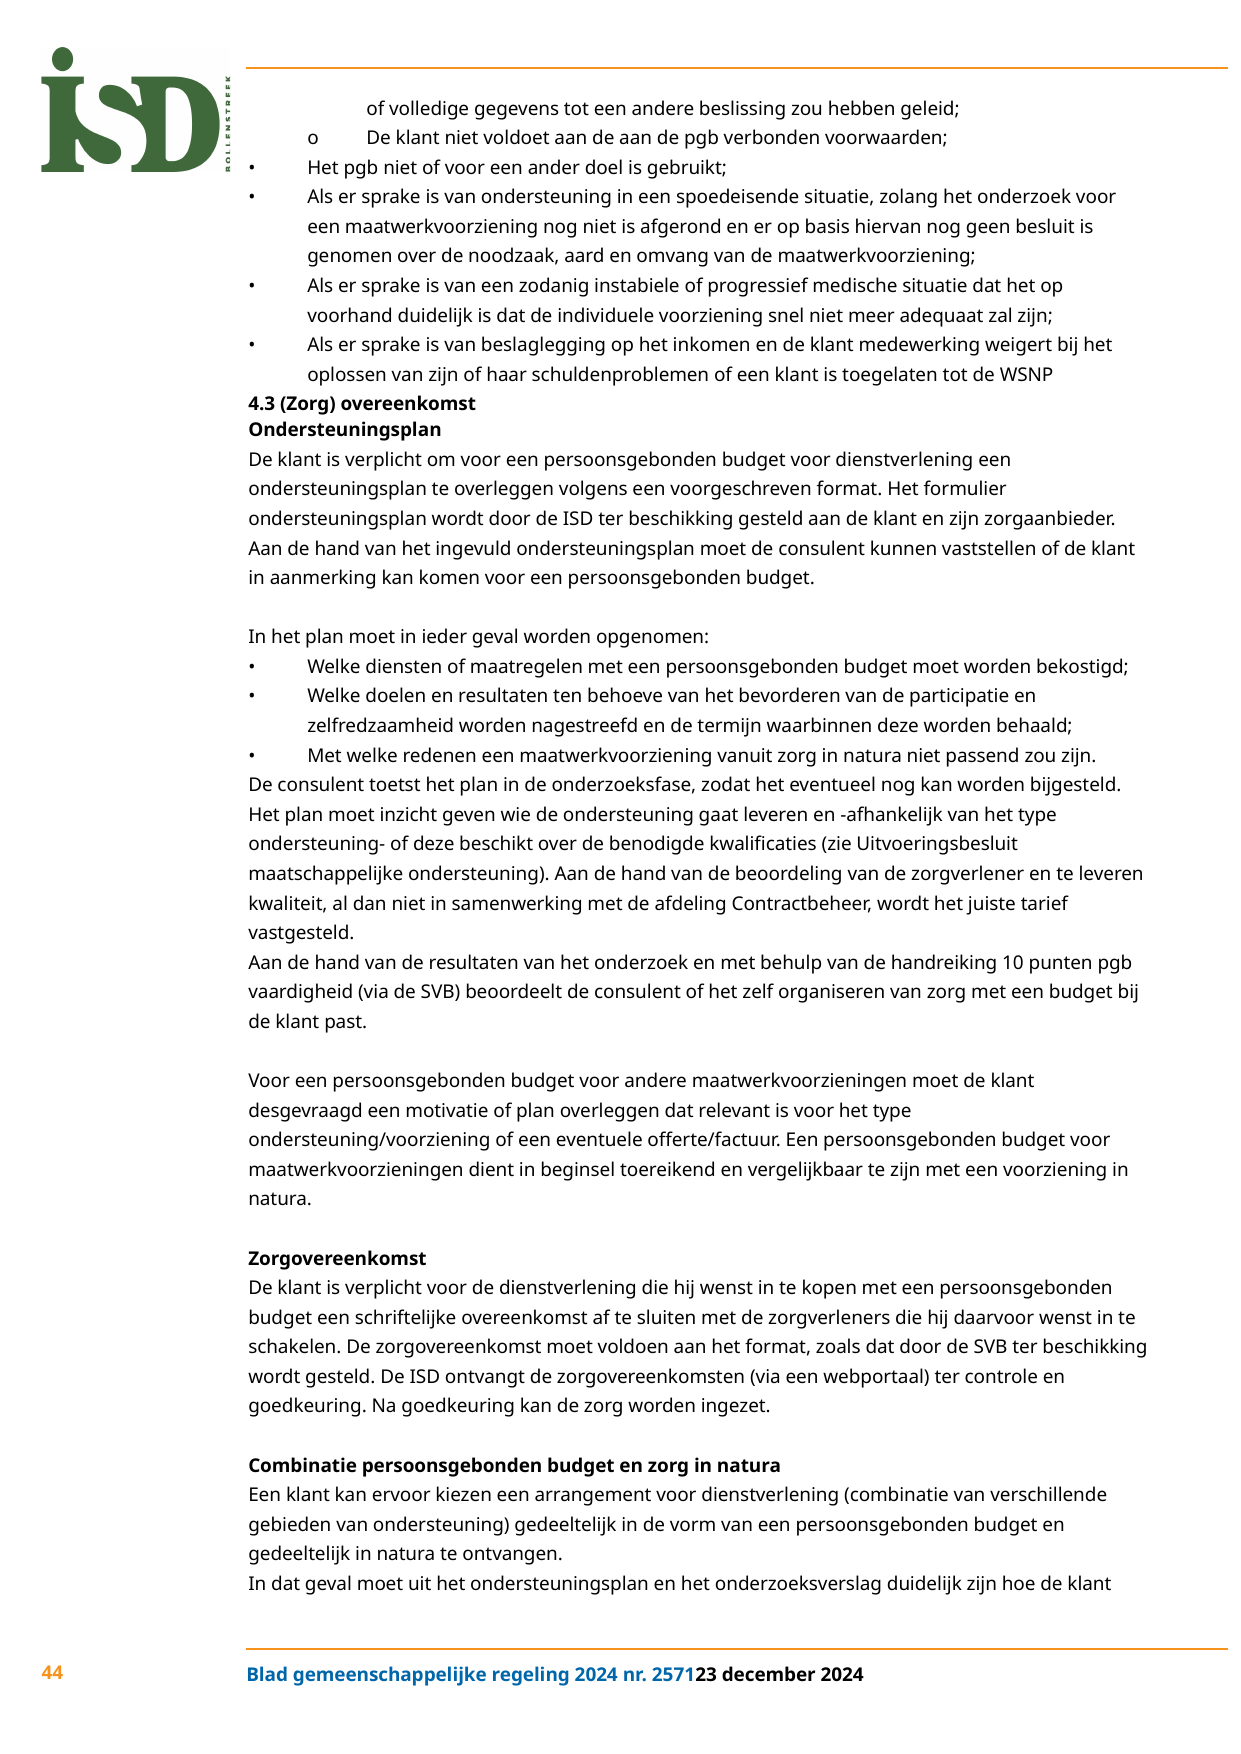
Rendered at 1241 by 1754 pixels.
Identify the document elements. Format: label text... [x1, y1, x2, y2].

list Met welke redenen een maatwerkvoorziening vanuit zorg in natura niet passend zou zijn. [248, 742, 1152, 767]
list Als er sprake is van ondersteuning in een spoedeisende situatie, zolang het onderzoek voor een maatwerkvoorziening nog niet is afgerond en er op basis hiervan nog geen besluit is genomen over de noodzaak, aard en omvang van de maatwerkvoorziening; [248, 183, 1152, 268]
text Combinatie persoonsgebonden budget en zorg in natura [248, 1452, 1152, 1477]
text Aan de hand van de resultaten van het onderzoek en met behulp van de handreiking 10 punten pgb vaardigheid (via de SVB) beoordeelt de consulent of het zelf organiseren van zorg met een budget bij de klant past. [248, 949, 1152, 1034]
text De consulent toetst het plan in de onderzoeksfase, zodat het eventueel nog kan worden bijgesteld. Het plan moet inzicht geven wie de ondersteuning gaat leveren en -afhankelijk van het type ondersteuning- of deze beschikt over de benodigde kwalificaties (zie Uitvoeringsbesluit maatschappelijke ondersteuning). Aan de hand van de beoordeling van de zorgverlener en te leveren kwaliteit, al dan niet in samenwerking met de afdeling Contractbeheer, wordt het juiste tarief vastgesteld. [248, 771, 1152, 945]
text 4.3 (Zorg) overeenkomst [248, 391, 1152, 416]
text Zorgovereenkomst [248, 1245, 1152, 1270]
list De klant niet voldoet aan de aan de pgb verbonden voorwaarden; [307, 124, 1152, 150]
text Voor een persoonsgebonden budget voor andere maatwerkvoorzieningen moet de klant desgevraagd een motivatie of plan overleggen dat relevant is voor het type ondersteuning/voorziening of een eventuele offerte/factuur. Een persoonsgebonden budget voor maatwerkvoorzieningen dient in beginsel toereikend en vergelijkbaar te zijn met een voorziening in natura. [248, 1067, 1152, 1211]
list Welke diensten of maatregelen met een persoonsgebonden budget moet worden bekostigd; [248, 653, 1152, 679]
text Een klant kan ervoor kiezen een arrangement voor dienstverlening (combinatie van verschillende gebieden van ondersteuning) gedeeltelijk in de vorm van een persoonsgebonden budget en gedeeltelijk in natura te ontvangen. [248, 1481, 1152, 1566]
list Het pgb niet of voor een ander doel is gebruikt; [248, 154, 1152, 180]
list Als er sprake is van een zodanig instabiele of progressief medische situatie dat het op voorhand duidelijk is dat de individuele voorziening snel niet meer adequaat zal zijn; [248, 272, 1152, 328]
list of volledige gegevens tot een andere beslissing zou hebben geleid; [307, 95, 1152, 121]
text Ondersteuningsplan [248, 416, 1152, 442]
list Als er sprake is van beslaglegging op het inkomen en de klant medewerking weigert bij het oplossen van zijn of haar schuldenproblemen of een klant is toegelaten tot de WSNP [248, 331, 1152, 387]
text In dat geval moet uit het ondersteuningsplan en het onderzoeksverslag duidelijk zijn hoe de klant [248, 1570, 1152, 1596]
picture [41, 47, 231, 172]
text In het plan moet in ieder geval worden opgenomen: [248, 623, 1152, 649]
list Welke doelen en resultaten ten behoeve van het bevorderen van de participatie en zelfredzaamheid worden nagestreefd en de termijn waarbinnen deze worden behaald; [248, 683, 1152, 738]
text De klant is verplicht voor de dienstverlening die hij wenst in te kopen met een persoonsgebonden budget een schriftelijke overeenkomst af te sluiten met de zorgverleners die hij daarvoor wenst in te schakelen. De zorgovereenkomst moet voldoen aan het format, zoals dat door de SVB ter beschikking wordt gesteld. De ISD ontvangt de zorgovereenkomsten (via een webportaal) ter controle en goedkeuring. Na goedkeuring kan de zorg worden ingezet. [248, 1274, 1152, 1418]
text De klant is verplicht om voor een persoonsgebonden budget voor dienstverlening een ondersteuningsplan te overleggen volgens een voorgeschreven format. Het formulier ondersteuningsplan wordt door de ISD ter beschikking gesteld aan de klant en zijn zorgaanbieder. Aan de hand van het ingevuld ondersteuningsplan moet de consulent kunnen vaststellen of de klant in aanmerking kan komen voor een persoonsgebonden budget. [248, 446, 1152, 590]
